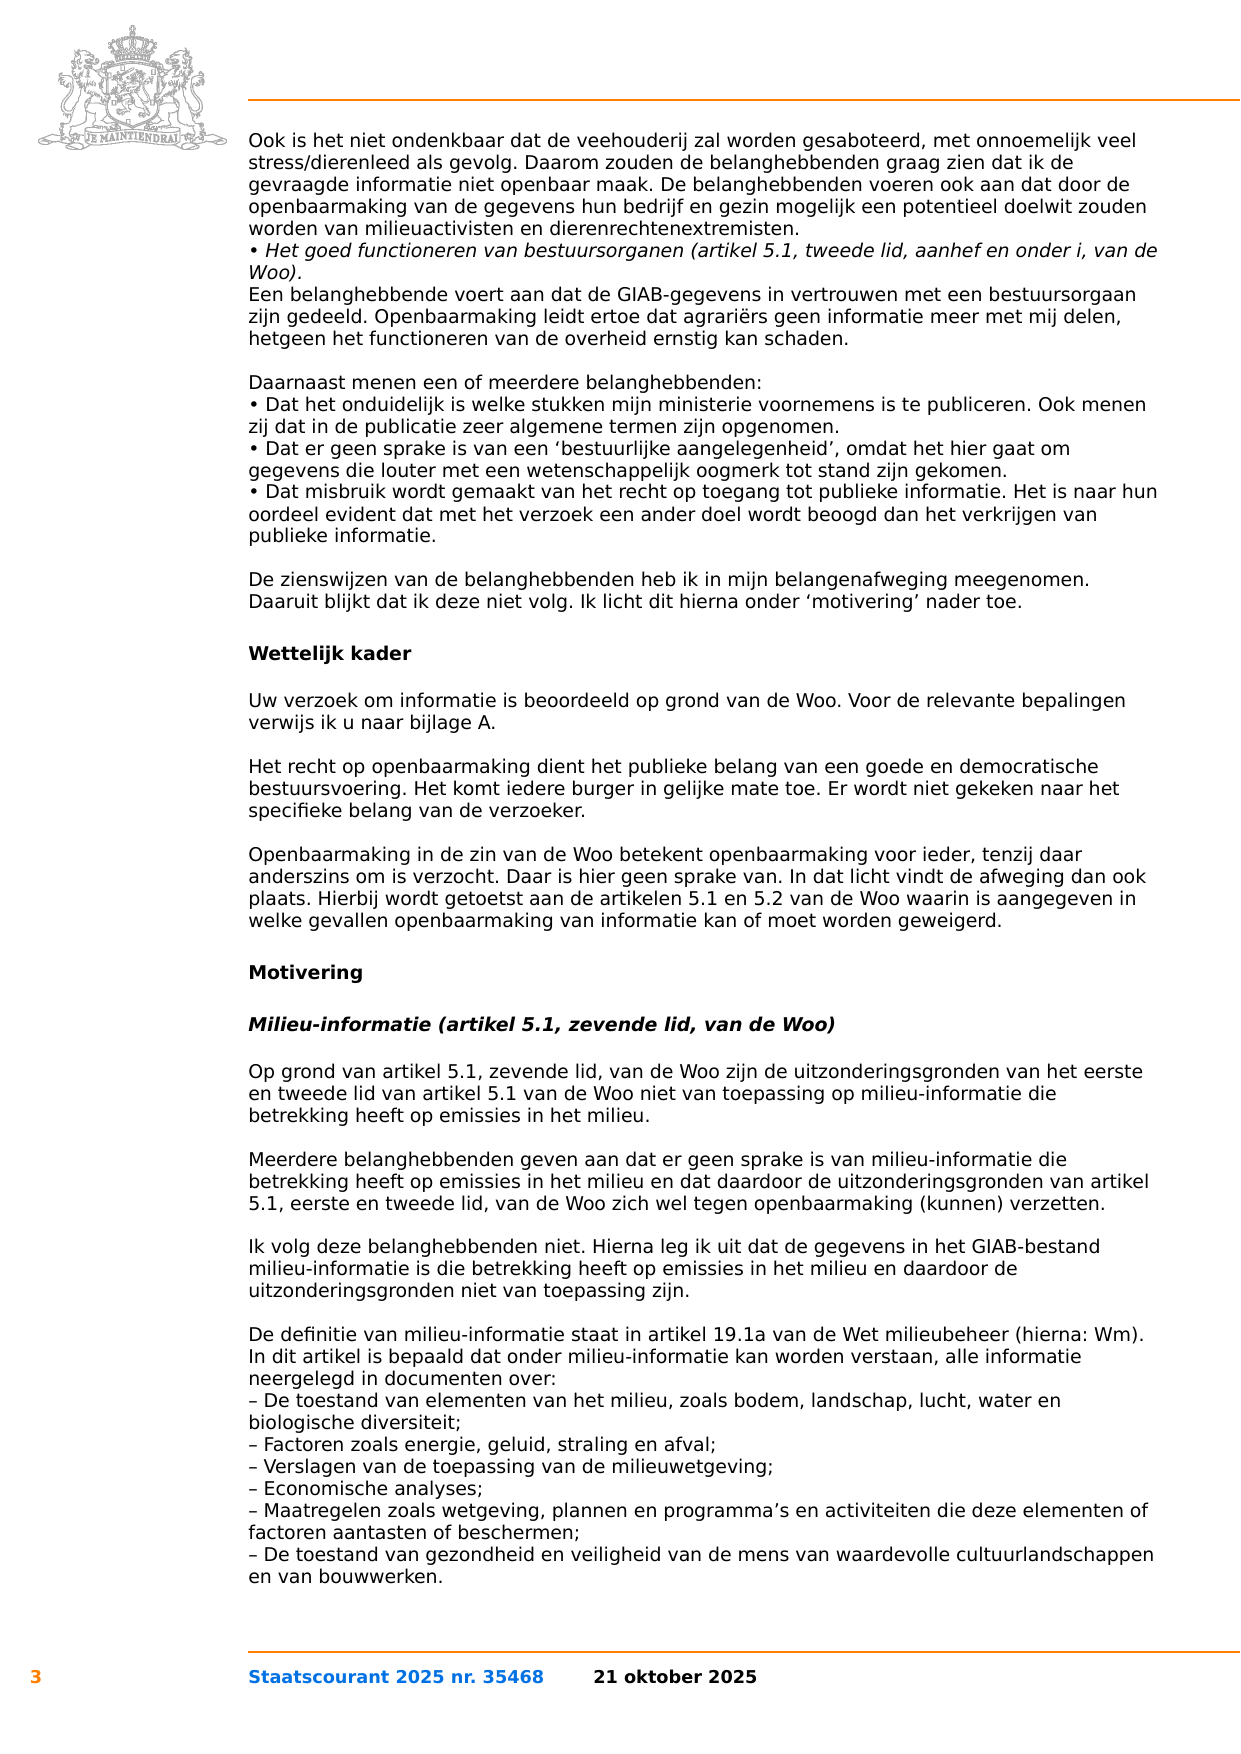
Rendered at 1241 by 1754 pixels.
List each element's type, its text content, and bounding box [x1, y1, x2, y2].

text Openbaarmaking in de zin van de Woo betekent openbaarmaking voor ieder, tenzij daar anderszins om is verzocht. Daar is hier geen sprake van. In dat licht vindt de afweging dan ook plaats. Hierbij wordt getoetst aan de artikelen 5.1 en 5.2 van de Woo waarin is aangegeven in welke gevallen openbaarmaking van informatie kan of moet worden geweigerd. [248, 844, 1163, 932]
text Het recht op openbaarmaking dient het publieke belang van een goede en democratische bestuursvoering. Het komt iedere burger in gelijke mate toe. Er wordt niet gekeken naar het specifieke belang van de verzoeker. [248, 756, 1163, 822]
text – Economische analyses; [248, 1478, 1163, 1500]
text – Verslagen van de toepassing van de milieuwetgeving; [248, 1456, 1163, 1478]
subtitle Motivering [248, 962, 1163, 984]
text De zienswijzen van de belanghebbenden heb ik in mijn belangenafweging meegenomen. Daaruit blijkt dat ik deze niet volg. Ik licht dit hierna onder ‘motivering’ nader toe. [248, 569, 1163, 613]
text – De toestand van gezondheid en veiligheid van de mens van waardevolle cultuurlandschappen en van bouwwerken. [248, 1544, 1163, 1588]
text – Factoren zoals energie, geluid, straling en afval; [248, 1434, 1163, 1456]
text Op grond van artikel 5.1, zevende lid, van de Woo zijn de uitzonderingsgronden van het eerste en tweede lid van artikel 5.1 van de Woo niet van toepassing op milieu-informatie die betrekking heeft op emissies in het milieu. [248, 1061, 1163, 1127]
text • Dat het onduidelijk is welke stukken mijn ministerie voornemens is te publiceren. Ook menen zij dat in de publicatie zeer algemene termen zijn opgenomen. [248, 393, 1163, 437]
text – De toestand van elementen van het milieu, zoals bodem, landschap, lucht, water en biologische diversiteit; [248, 1390, 1163, 1434]
text Ik volg deze belanghebbenden niet. Hierna leg ik uit dat de gegevens in het GIAB-bestand milieu-informatie is die betrekking heeft op emissies in het milieu en daardoor de uitzonderingsgronden niet van toepassing zijn. [248, 1236, 1163, 1302]
text Daarnaast menen een of meerdere belanghebbenden: [248, 372, 1163, 393]
subtitle Milieu-informatie (artikel 5.1, zevende lid, van de Woo) [248, 1014, 1163, 1036]
text Uw verzoek om informatie is beoordeeld op grond van de Woo. Voor de relevante bepalingen verwijs ik u naar bijlage A. [248, 690, 1163, 734]
text Ook is het niet ondenkbaar dat de veehouderij zal worden gesaboteerd, met onnoemelijk veel stress/dierenleed als gevolg. Daarom zouden de belanghebbenden graag zien dat ik de gevraagde informatie niet openbaar maak. De belanghebbenden voeren ook aan dat door de openbaarmaking van de gegevens hun bedrijf en gezin mogelijk een potentieel doelwit zouden worden van milieuactivisten en dierenrechtenextremisten. [248, 130, 1163, 240]
subtitle Wettelijk kader [248, 643, 1163, 665]
text Meerdere belanghebbenden geven aan dat er geen sprake is van milieu-informatie die betrekking heeft op emissies in het milieu en dat daardoor de uitzonderingsgronden van artikel 5.1, eerste en tweede lid, van de Woo zich wel tegen openbaarmaking (kunnen) verzetten. [248, 1148, 1163, 1214]
text • Dat er geen sprake is van een ‘bestuurlijke aangelegenheid’, omdat het hier gaat om gegevens die louter met een wetenschappelijk oogmerk tot stand zijn gekomen. [248, 437, 1163, 481]
picture [38, 25, 227, 150]
text De definitie van milieu-informatie staat in artikel 19.1a van de Wet milieubeheer (hierna: Wm). In dit artikel is bepaald dat onder milieu-informatie kan worden verstaan, alle informatie neergelegd in documenten over: [248, 1324, 1163, 1390]
text • Het goed functioneren van bestuursorganen (artikel 5.1, tweede lid, aanhef en onder i, van de Woo). [248, 240, 1163, 284]
text – Maatregelen zoals wetgeving, plannen en programma’s en activiteiten die deze elementen of factoren aantasten of beschermen; [248, 1500, 1163, 1544]
text Een belanghebbende voert aan dat de GIAB-gegevens in vertrouwen met een bestuursorgaan zijn gedeeld. Openbaarmaking leidt ertoe dat agrariërs geen informatie meer met mij delen, hetgeen het functioneren van de overheid ernstig kan schaden. [248, 284, 1163, 350]
text • Dat misbruik wordt gemaakt van het recht op toegang tot publieke informatie. Het is naar hun oordeel evident dat met het verzoek een ander doel wordt beoogd dan het verkrijgen van publieke informatie. [248, 481, 1163, 547]
